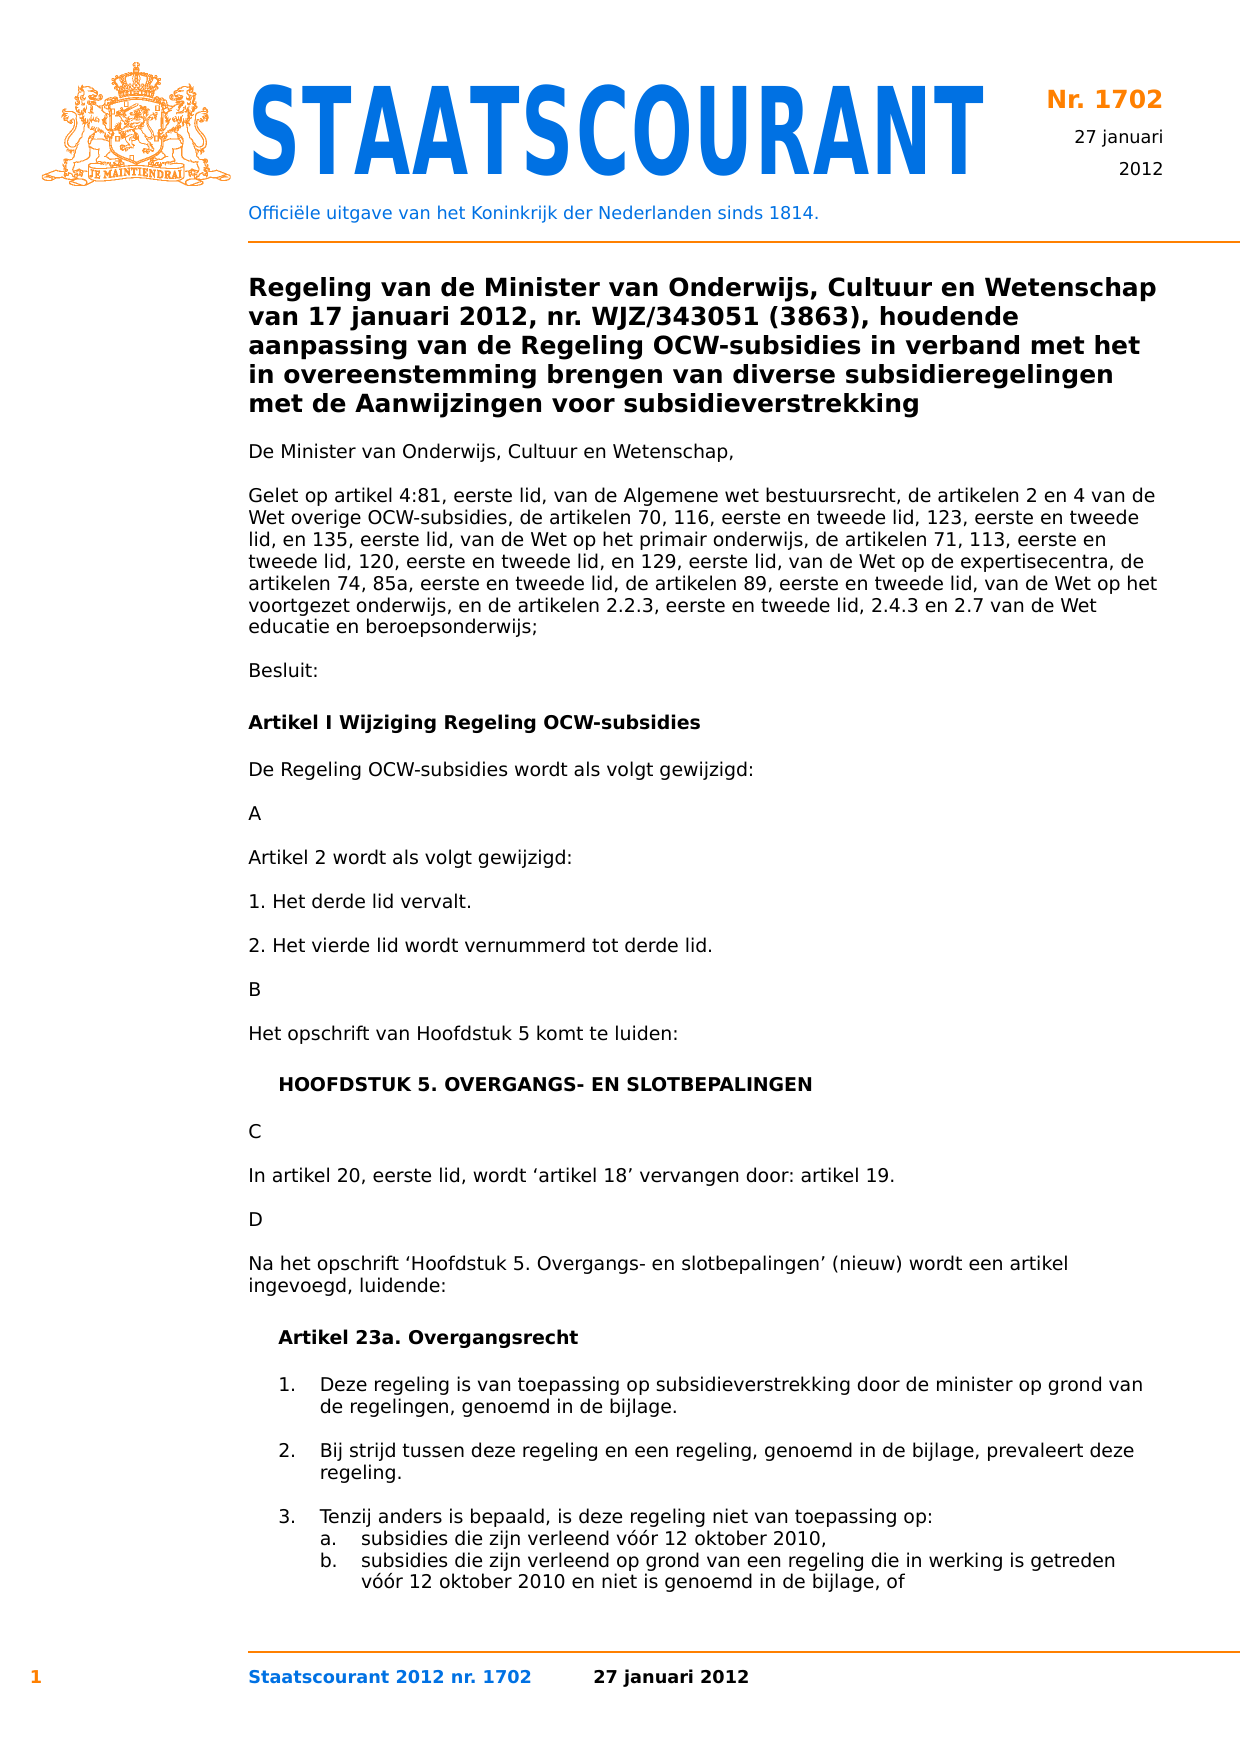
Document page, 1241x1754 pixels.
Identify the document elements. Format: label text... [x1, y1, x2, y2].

text A [248, 803, 1163, 825]
text De Regeling OCW-subsidies wordt als volgt gewijzigd: [248, 759, 1163, 781]
table_header STAATSCOURANT [248, 62, 998, 203]
picture [41, 62, 231, 186]
text 1. Het derde lid vervalt. [248, 891, 1163, 913]
text 2. Bij strijd tussen deze regeling en een regeling, genoemd in de bijlage, prevaleert deze regeling. [278, 1440, 1163, 1484]
text D [248, 1209, 1163, 1231]
text Artikel 2 wordt als volgt gewijzigd: [248, 847, 1163, 869]
text Na het opschrift ‘Hoofdstuk 5. Overgangs- en slotbepalingen’ (nieuw) wordt een artikel ingevoegd, luidende: [248, 1253, 1163, 1297]
text Besluit: [248, 660, 1163, 682]
text 1. Deze regeling is van toepassing op subsidieverstrekking door de minister op grond van de regelingen, genoemd in de bijlage. [278, 1374, 1163, 1418]
text Het opschrift van Hoofdstuk 5 komt te luiden: [248, 1022, 1163, 1044]
table_header Nr. 1702 [998, 62, 1240, 121]
text 2. Het vierde lid wordt vernummerd tot derde lid. [248, 935, 1163, 957]
text B [248, 978, 1163, 1001]
text C [248, 1121, 1163, 1143]
text a. subsidies die zijn verleend vóór 12 oktober 2010, [319, 1527, 1163, 1549]
table_cell Officiële uitgave van het Koninkrijk der Nederlanden sinds 1814. [248, 203, 1240, 241]
text De Minister van Onderwijs, Cultuur en Wetenschap, [248, 441, 1163, 463]
subtitle Artikel I Wijziging Regeling OCW-subsidies [248, 712, 1163, 734]
text In artikel 20, eerste lid, wordt ‘artikel 18’ vervangen door: artikel 19. [248, 1165, 1163, 1187]
text Gelet op artikel 4:81, eerste lid, van de Algemene wet bestuursrecht, de artikelen 2 en 4 van de Wet overige OCW-subsidies, de artikelen 70, 116, eerste en tweede lid, 123, eerste en tweede lid, en 135, eerste lid, van de Wet op het primair onderwijs, de artikelen 71, 113, eerste en tweede lid, 120, eerste en tweede lid, en 129, eerste lid, van de Wet op de expertisecentra, de artikelen 74, 85a, eerste en tweede lid, de artikelen 89, eerste en tweede lid, van de Wet op het voortgezet onderwijs, en de artikelen 2.2.3, eerste en tweede lid, 2.4.3 en 2.7 van de Wet educatie en beroepsonderwijs; [248, 484, 1163, 638]
subtitle Artikel 23a. Overgangsrecht [278, 1327, 1163, 1349]
table_header [25, 62, 248, 241]
text b. subsidies die zijn verleend op grond van een regeling die in werking is getreden vóór 12 oktober 2010 en niet is genoemd in de bijlage, of [319, 1549, 1163, 1593]
text 3. Tenzij anders is bepaald, is deze regeling niet van toepassing op: [278, 1506, 1163, 1527]
subtitle HOOFDSTUK 5. OVERGANGS- EN SLOTBEPALINGEN [278, 1074, 1163, 1096]
subtitle Regeling van de Minister van Onderwijs, Cultuur en Wetenschap van 17 januari 2012, nr. WJZ/343051 (3863), houdende aanpassing van de Regeling OCW-subsidies in verband met het in overeenstemming brengen van diverse subsidieregelingen met de Aanwijzingen voor subsidieverstrekking [248, 273, 1163, 419]
table_cell 2012 [998, 153, 1240, 203]
table_cell 27 januari [998, 121, 1240, 153]
